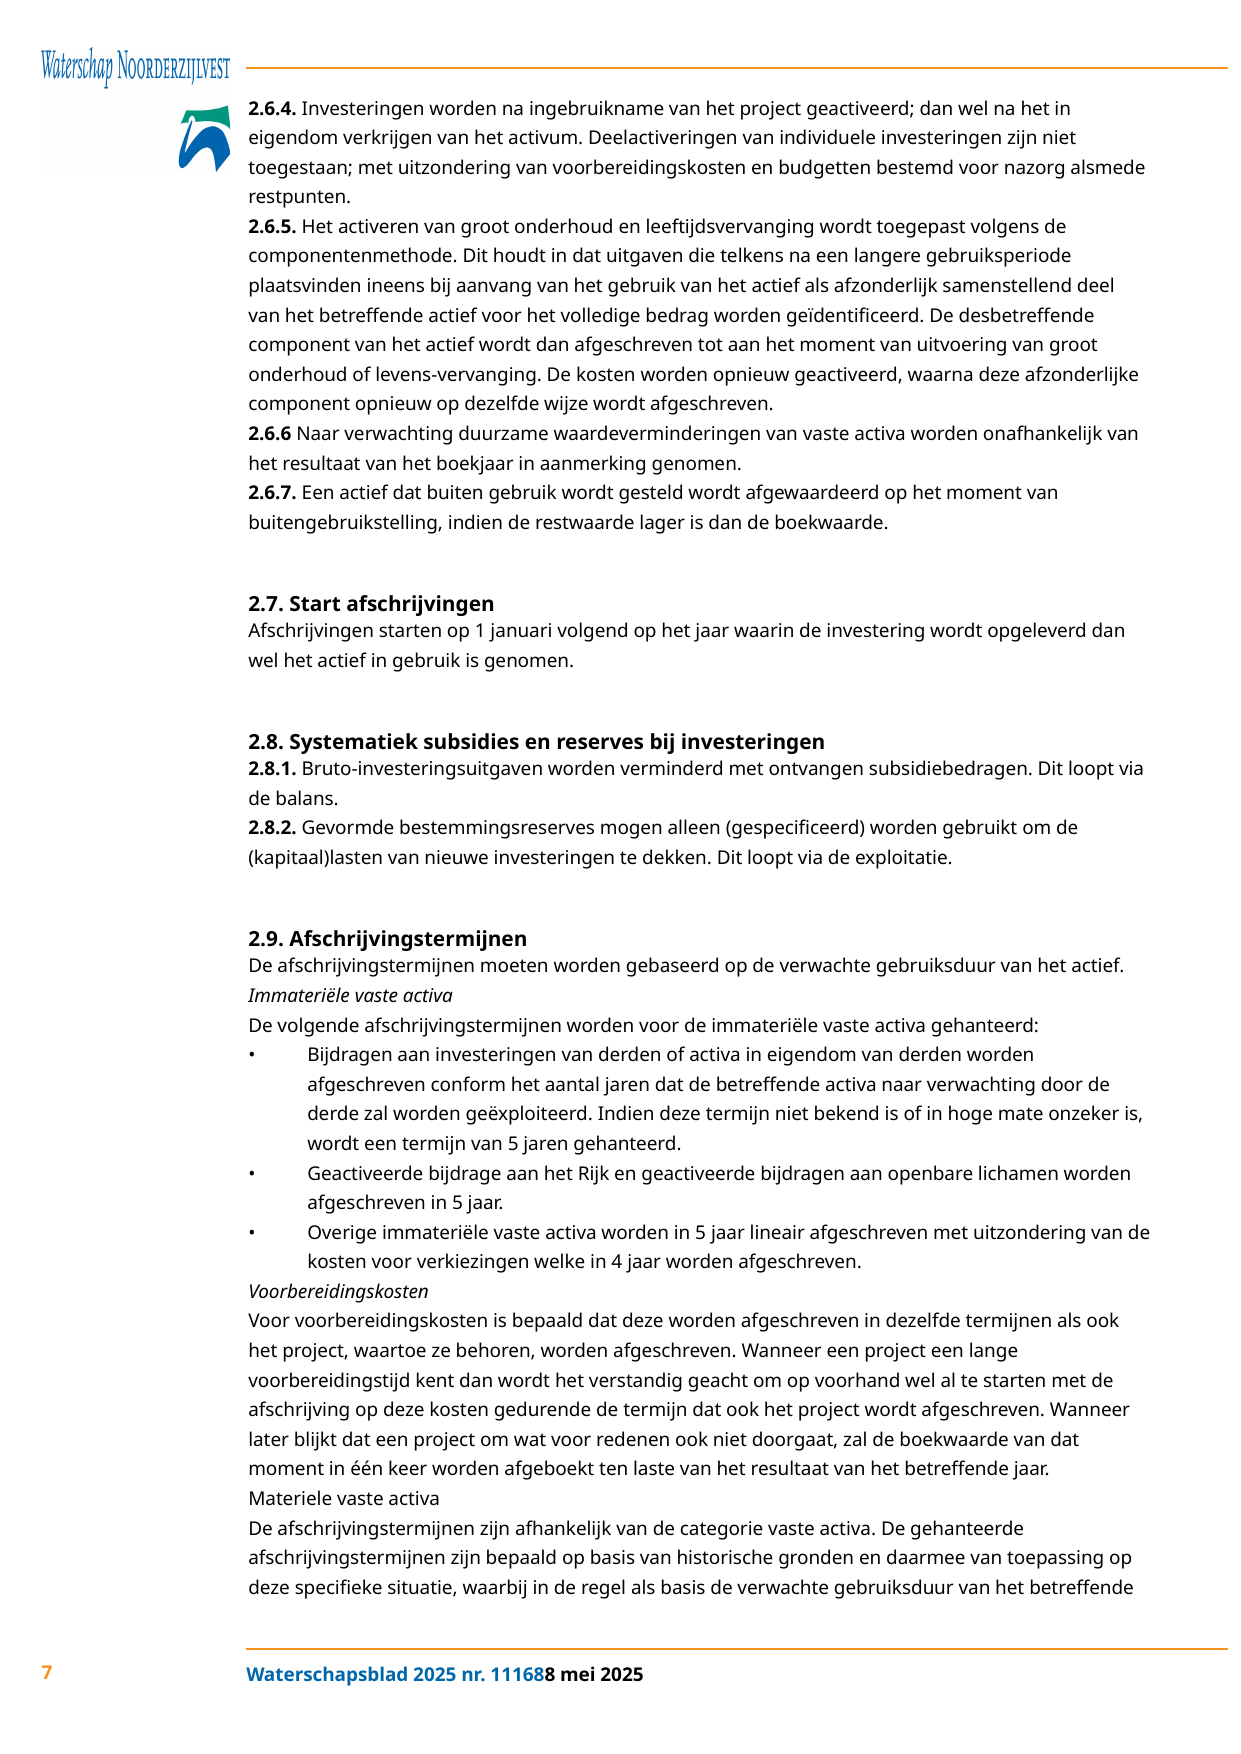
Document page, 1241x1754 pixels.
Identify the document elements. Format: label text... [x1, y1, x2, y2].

text 2.7. Start afschrijvingen [248, 589, 1152, 617]
text De afschrijvingstermijnen moeten worden gebaseerd op de verwachte gebruiksduur van het actief. [248, 953, 1152, 978]
text 2.9. Afschrijvingstermijnen [248, 924, 1152, 953]
text Voorbereidingskosten [248, 1278, 1152, 1304]
text 2.6.7. Een actief dat buiten gebruik wordt gesteld wordt afgewaardeerd op het moment van buitengebruikstelling, indien de restwaarde lager is dan de boekwaarde. [248, 479, 1152, 535]
text De volgende afschrijvingstermijnen worden voor de immateriële vaste activa gehanteerd: [248, 1012, 1152, 1037]
text Afschrijvingen starten op 1 januari volgend op het jaar waarin de investering wordt opgeleverd dan wel het actief in gebruik is genomen. [248, 617, 1152, 673]
text 2.6.6 Naar verwachting duurzame waardeverminderingen van vaste activa worden onafhankelijk van het resultaat van het boekjaar in aanmerking genomen. [248, 420, 1152, 476]
text Immateriële vaste activa [248, 982, 1152, 1008]
text 2.8.1. Bruto-investeringsuitgaven worden verminderd met ontvangen subsidiebedragen. Dit loopt via de balans. [248, 755, 1152, 811]
text 2.6.4. Investeringen worden na ingebruikname van het project geactiveerd; dan wel na het in eigendom verkrijgen van het activum. Deelactiveringen van individuele investeringen zijn niet toegestaan; met uitzondering van voorbereidingskosten en budgetten bestemd voor nazorg alsmede restpunten. [248, 95, 1152, 209]
text Voor voorbereidingskosten is bepaald dat deze worden afgeschreven in dezelfde termijnen als ook het project, waartoe ze behoren, worden afgeschreven. Wanneer een project een lange voorbereidingstijd kent dan wordt het verstandig geacht om op voorhand wel al te starten met de afschrijving op deze kosten gedurende de termijn dat ook het project wordt afgeschreven. Wanneer later blijkt dat een project om wat voor redenen ook niet doorgaat, zal de boekwaarde van dat moment in één keer worden afgeboekt ten laste van het resultaat van het betreffende jaar. [248, 1308, 1152, 1481]
text Materiele vaste activa [248, 1485, 1152, 1511]
picture [41, 47, 231, 172]
text 2.8.2. Gevormde bestemmingsreserves mogen alleen (gespecificeerd) worden gebruikt om de (kapitaal)lasten van nieuwe investeringen te dekken. Dit loopt via de exploitatie. [248, 814, 1152, 870]
list Overige immateriële vaste activa worden in 5 jaar lineair afgeschreven met uitzondering van de kosten voor verkiezingen welke in 4 jaar worden afgeschreven. [248, 1219, 1152, 1274]
list Bijdragen aan investeringen van derden of activa in eigendom van derden worden afgeschreven conform het aantal jaren dat de betreffende activa naar verwachting door de derde zal worden geëxploiteerd. Indien deze termijn niet bekend is of in hoge mate onzeker is, wordt een termijn van 5 jaren gehanteerd. [248, 1041, 1152, 1156]
text 2.8. Systematiek subsidies en reserves bij investeringen [248, 727, 1152, 755]
text De afschrijvingstermijnen zijn afhankelijk van de categorie vaste activa. De gehanteerde afschrijvingstermijnen zijn bepaald op basis van historische gronden en daarmee van toepassing op deze specifieke situatie, waarbij in de regel als basis de verwachte gebruiksduur van het betreffende [248, 1515, 1152, 1599]
text 2.6.5. Het activeren van groot onderhoud en leeftijdsvervanging wordt toegepast volgens de componentenmethode. Dit houdt in dat uitgaven die telkens na een langere gebruiksperiode plaatsvinden ineens bij aanvang van het gebruik van het actief als afzonderlijk samenstellend deel van het betreffende actief voor het volledige bedrag worden geïdentificeerd. De desbetreffende component van het actief wordt dan afgeschreven tot aan het moment van uitvoering van groot onderhoud of levens-vervanging. De kosten worden opnieuw geactiveerd, waarna deze afzonderlijke component opnieuw op dezelfde wijze wordt afgeschreven. [248, 213, 1152, 416]
list Geactiveerde bijdrage aan het Rijk en geactiveerde bijdragen aan openbare lichamen worden afgeschreven in 5 jaar. [248, 1160, 1152, 1215]
